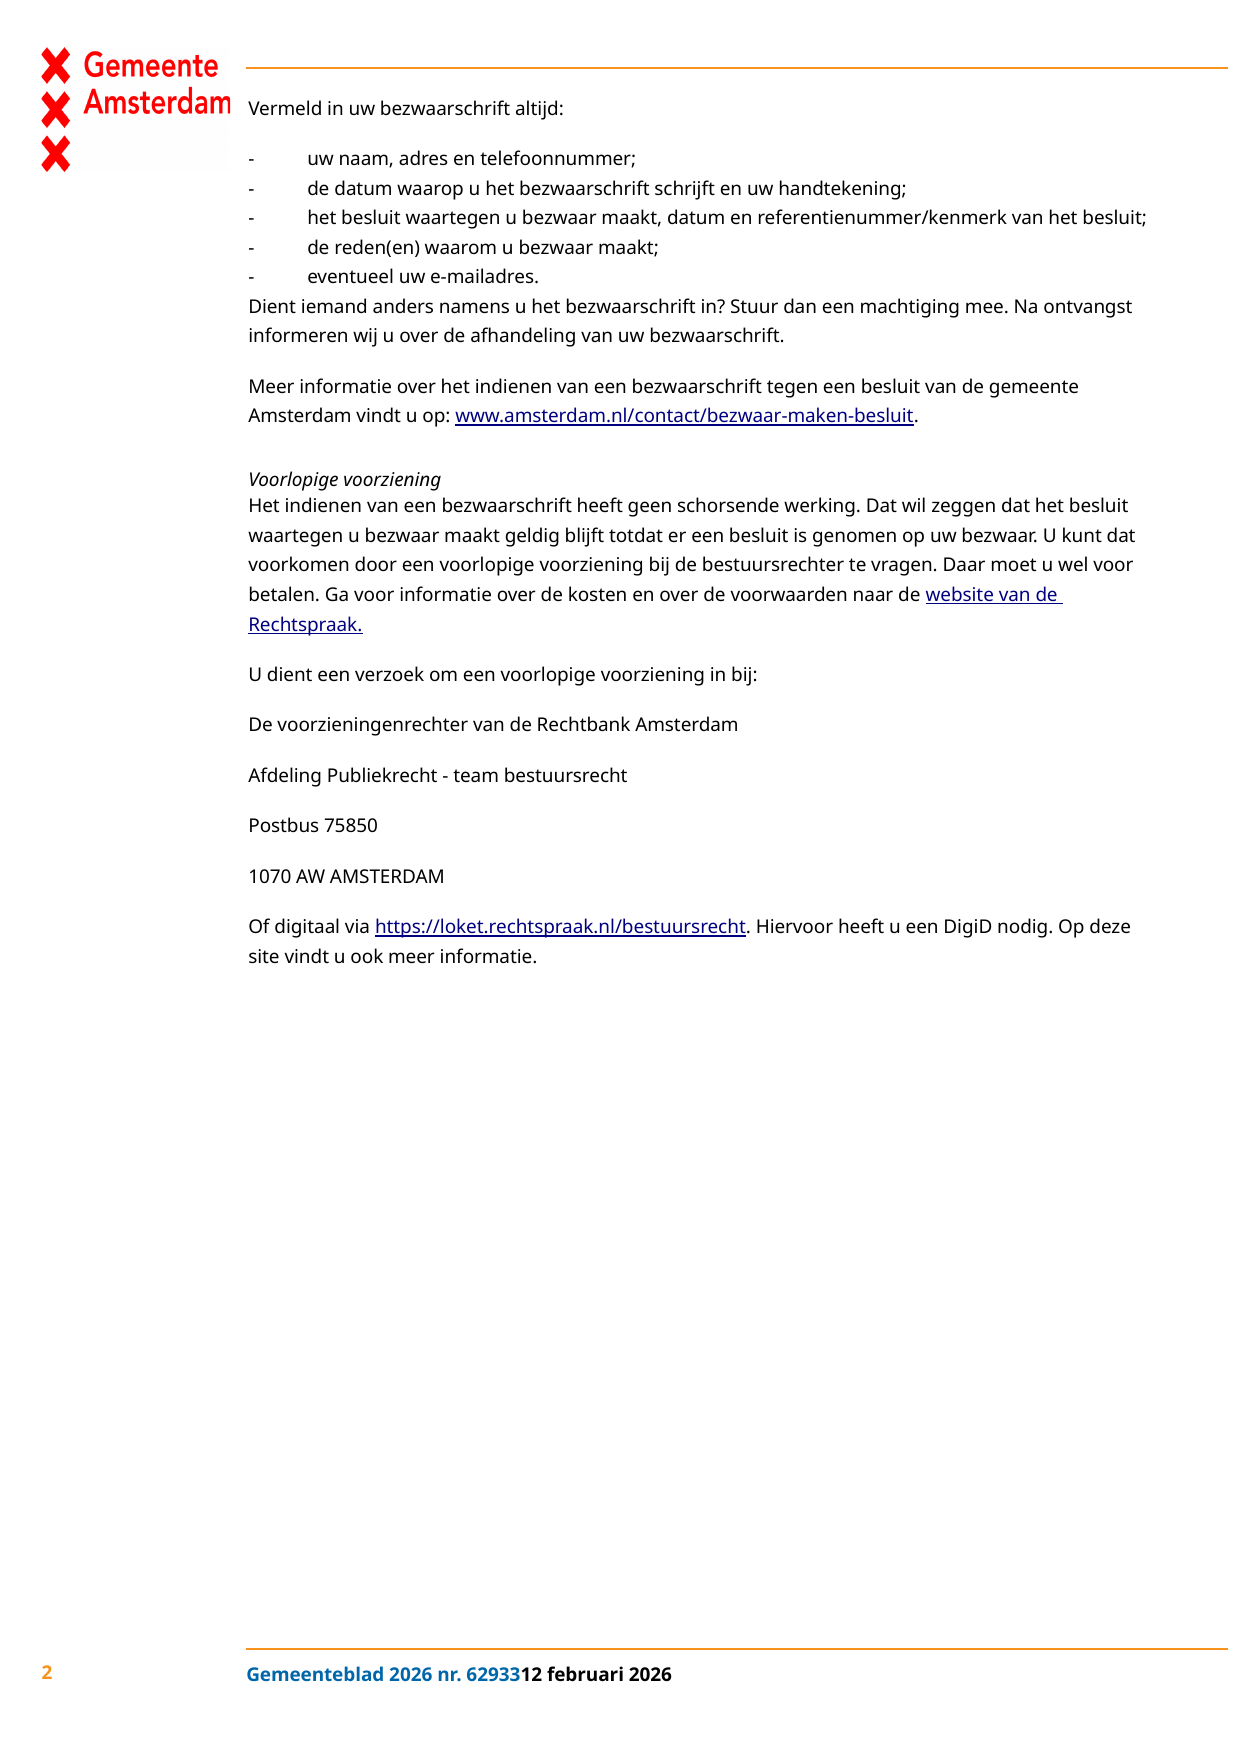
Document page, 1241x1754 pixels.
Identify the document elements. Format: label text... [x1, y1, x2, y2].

list de datum waarop u het bezwaarschrift schrijft en uw handtekening; [248, 175, 1152, 201]
list uw naam, adres en telefoonnummer; [248, 145, 1152, 171]
text Het indienen van een bezwaarschrift heeft geen schorsende werking. Dat wil zeggen dat het besluit waartegen u bezwaar maakt geldig blijft totdat er een besluit is genomen op uw bezwaar. U kunt dat voorkomen door een voorlopige voorziening bij de bestuursrechter te vragen. Daar moet u wel voor betalen. Ga voor informatie over de kosten en over de voorwaarden naar de website van de Rechtspraak. [248, 492, 1152, 636]
text Voorlopige voorziening [248, 467, 1152, 492]
text Vermeld in uw bezwaarschrift altijd: [248, 95, 1152, 121]
picture [41, 47, 231, 172]
list het besluit waartegen u bezwaar maakt, datum en referentienummer/kenmerk van het besluit; [248, 204, 1152, 230]
text 1070 AW AMSTERDAM [248, 863, 1152, 888]
text U dient een verzoek om een voorlopige voorziening in bij: [248, 661, 1152, 687]
text Of digitaal via https://loket.rechtspraak.nl/bestuursrecht. Hiervoor heeft u een DigiD nodig. Op deze site vindt u ook meer informatie. [248, 913, 1152, 968]
text Dient iemand anders namens u het bezwaarschrift in? Stuur dan een machtiging mee. Na ontvangst informeren wij u over de afhandeling van uw bezwaarschrift. [248, 293, 1152, 348]
list de reden(en) waarom u bezwaar maakt; [248, 234, 1152, 260]
text Meer informatie over het indienen van een bezwaarschrift tegen een besluit van de gemeente Amsterdam vindt u op: www.amsterdam.nl/contact/bezwaar-maken-besluit. [248, 373, 1152, 428]
text Postbus 75850 [248, 812, 1152, 838]
text De voorzieningenrechter van de Rechtbank Amsterdam [248, 712, 1152, 737]
list eventueel uw e-mailadres. [248, 263, 1152, 289]
text Afdeling Publiekrecht - team bestuursrecht [248, 762, 1152, 788]
